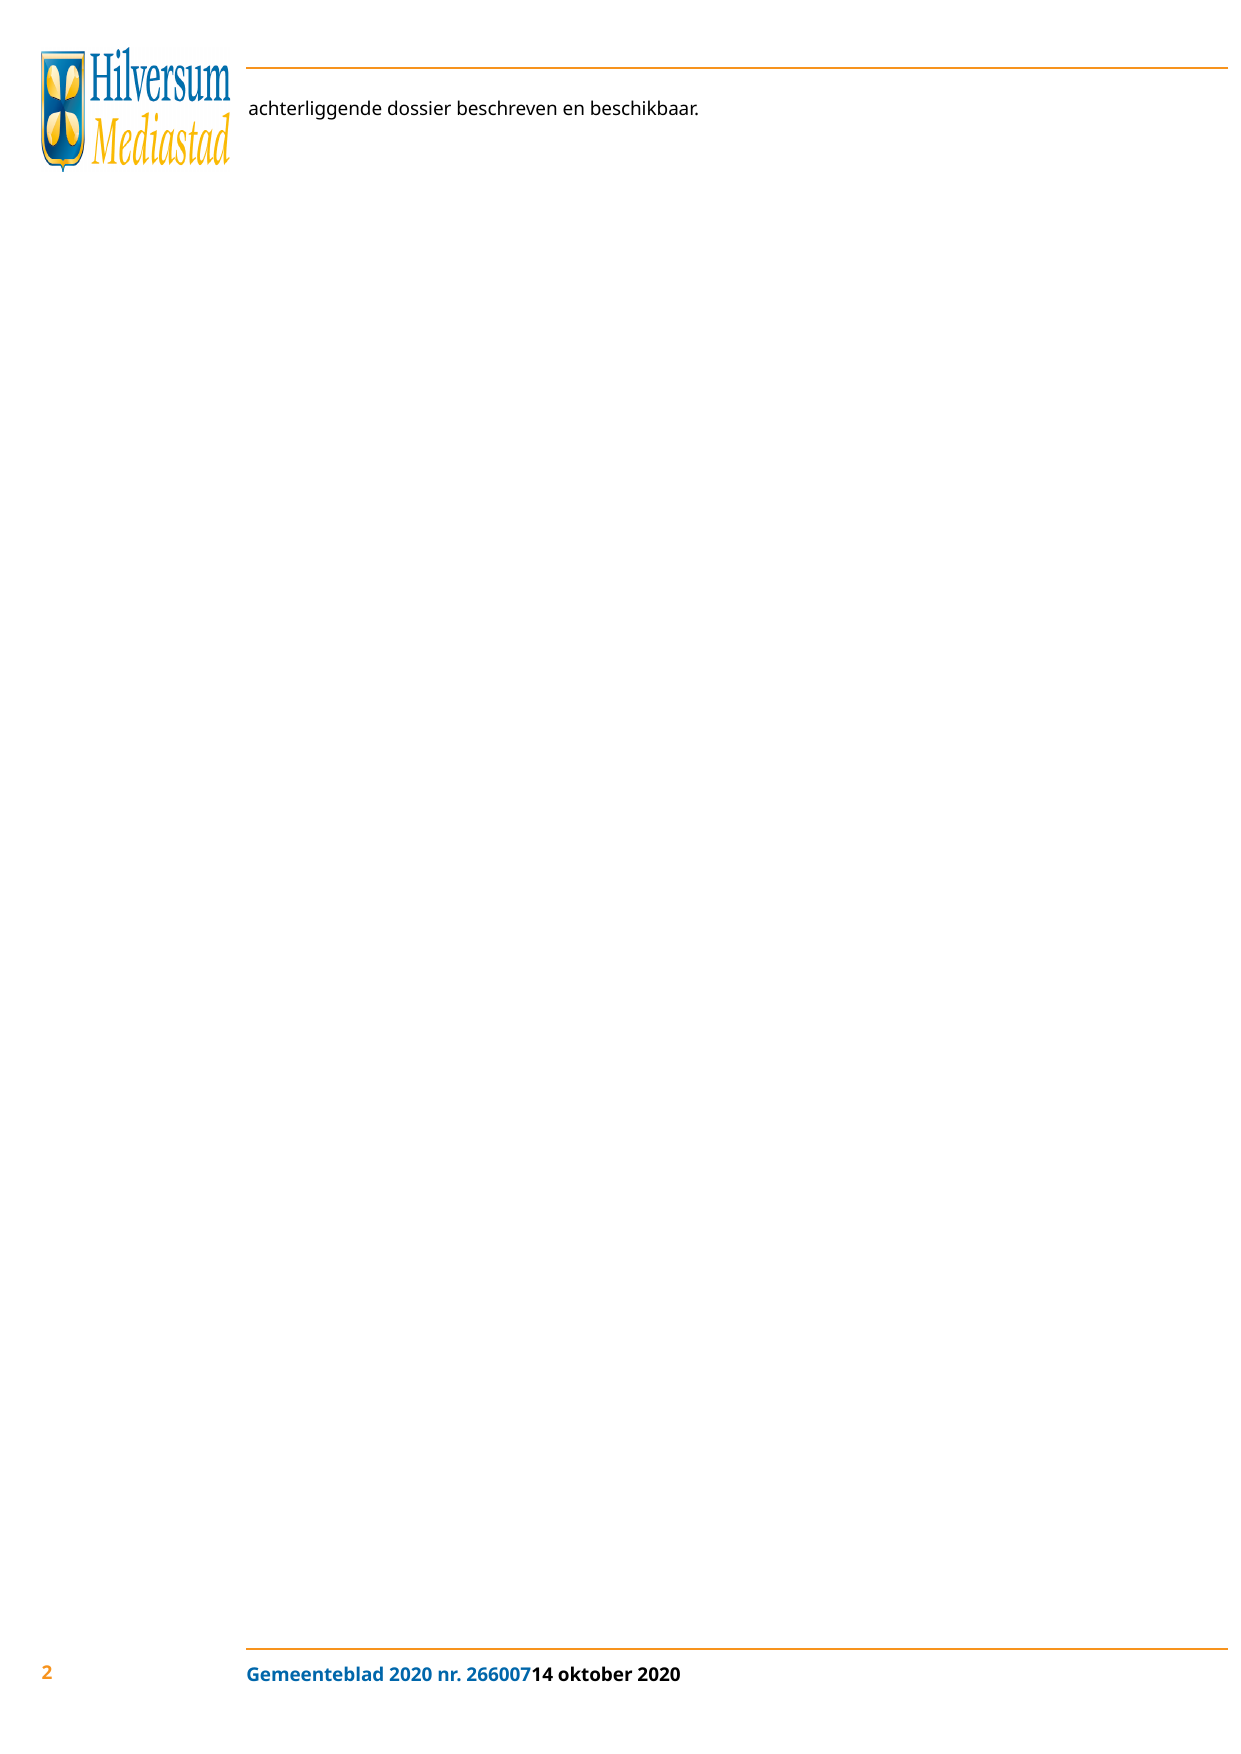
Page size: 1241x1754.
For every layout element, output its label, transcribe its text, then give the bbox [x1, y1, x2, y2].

text achterliggende dossier beschreven en beschikbaar. [248, 95, 1152, 121]
picture [41, 47, 231, 172]
